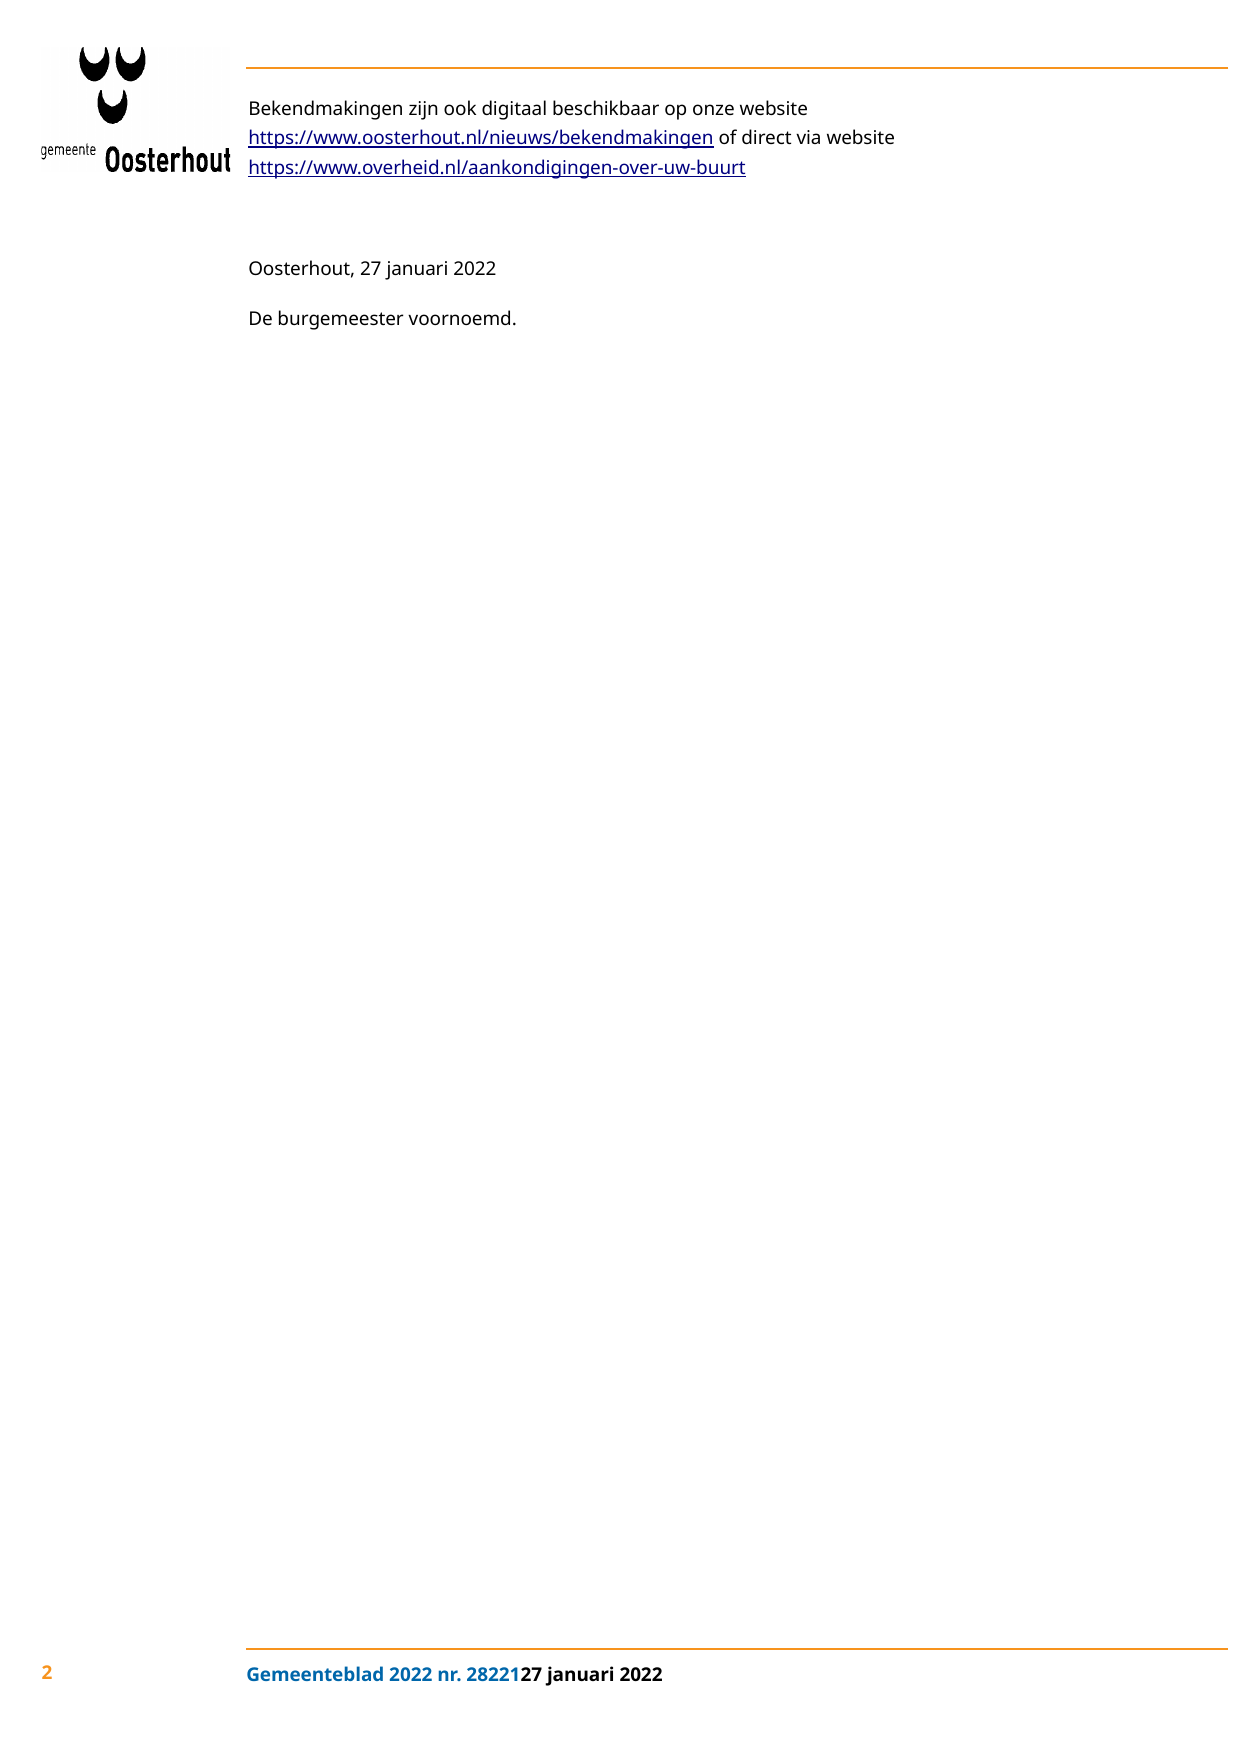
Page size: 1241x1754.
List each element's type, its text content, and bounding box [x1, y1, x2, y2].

picture [41, 47, 231, 172]
text Oosterhout, 27 januari 2022 [248, 255, 1152, 281]
text Bekendmakingen zijn ook digitaal beschikbaar op onze website https://www.oosterhout.nl/nieuws/bekendmakingen of direct via website https://www.overheid.nl/aankondigingen-over-uw-buurt [248, 95, 1152, 180]
text De burgemeester voornoemd. [248, 305, 1152, 331]
